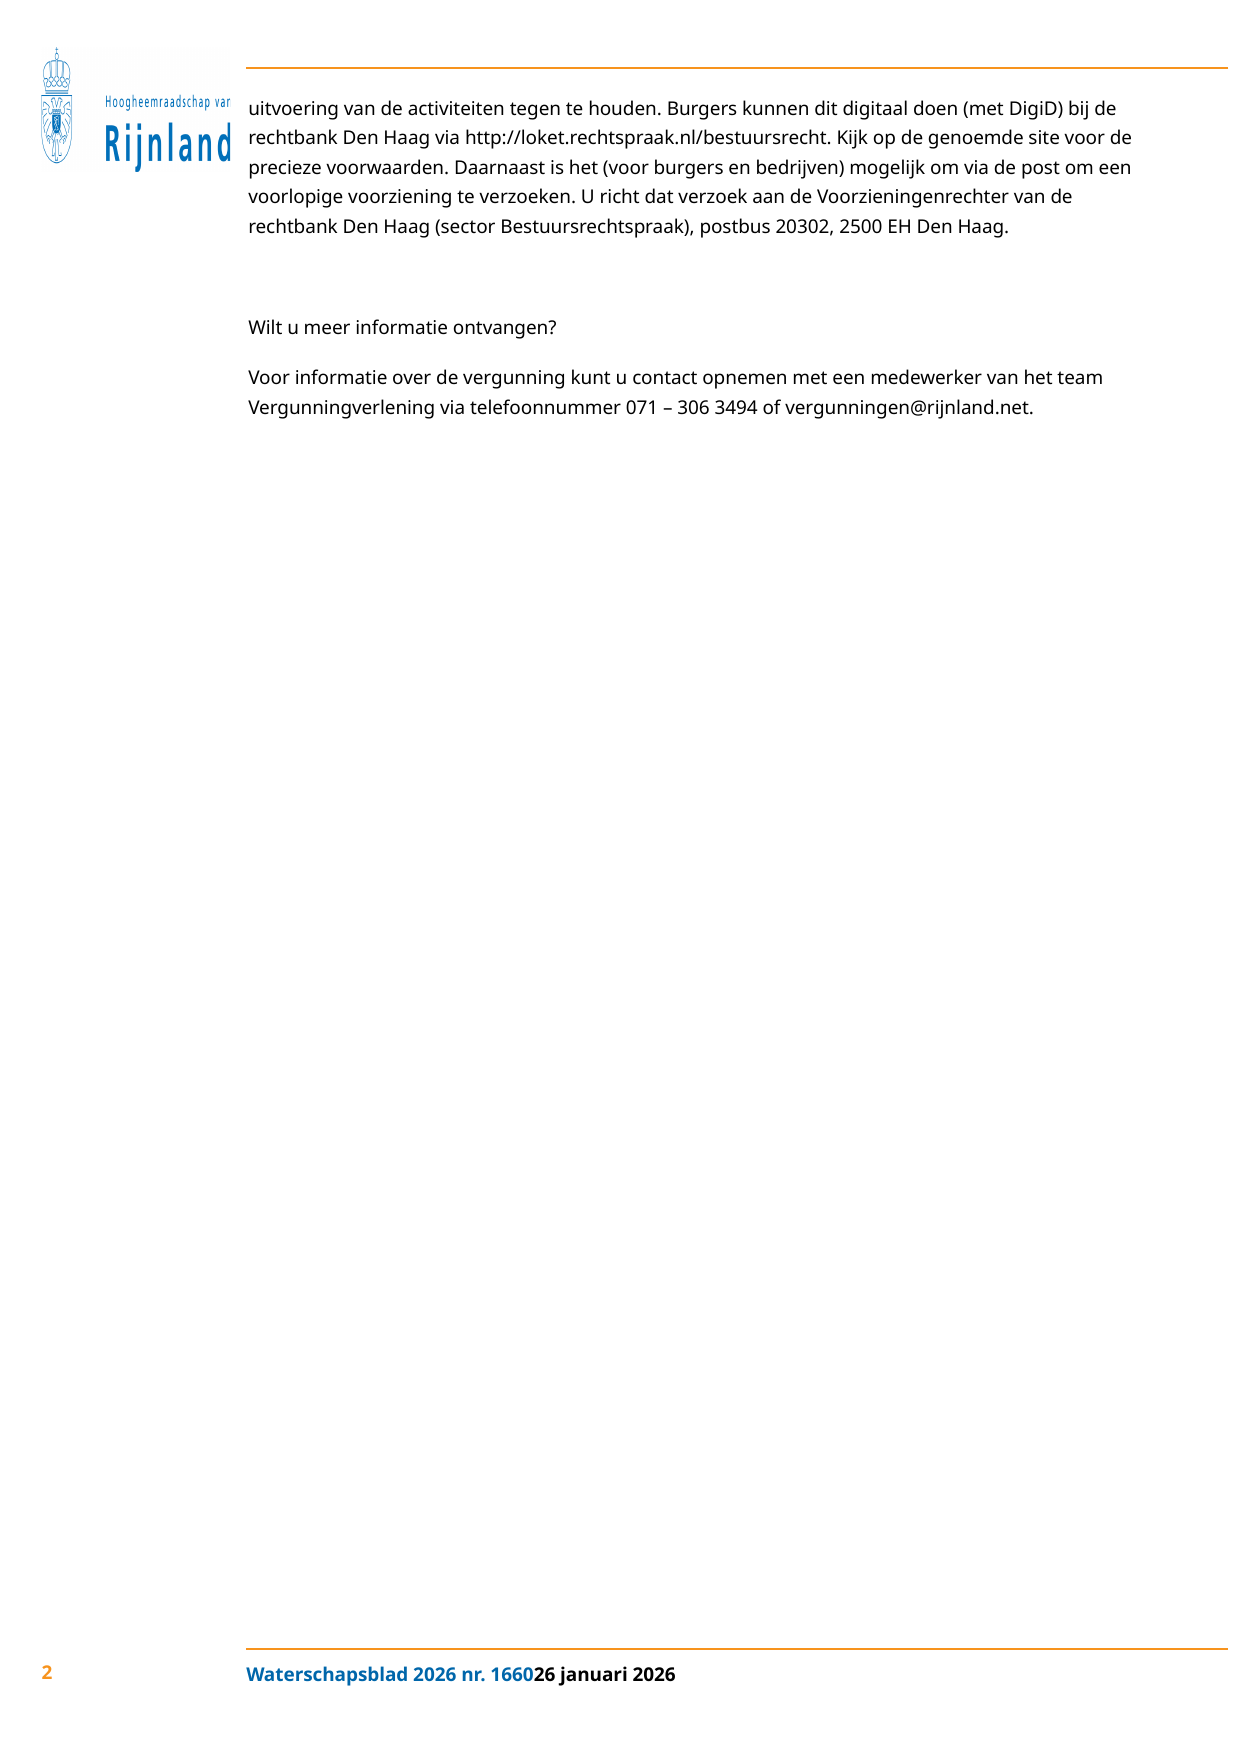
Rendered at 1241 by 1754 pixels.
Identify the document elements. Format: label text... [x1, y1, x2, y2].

text Voor informatie over de vergunning kunt u contact opnemen met een medewerker van het team Vergunningverlening via telefoonnummer 071 – 306 3494 of vergunningen@rijnland.net. [248, 364, 1152, 420]
text uitvoering van de activiteiten tegen te houden. Burgers kunnen dit digitaal doen (met DigiD) bij de rechtbank Den Haag via http://loket.rechtspraak.nl/bestuursrecht. Kijk op de genoemde site voor de precieze voorwaarden. Daarnaast is het (voor burgers en bedrijven) mogelijk om via de post om een voorlopige voorziening te verzoeken. U richt dat verzoek aan de Voorzieningenrechter van de rechtbank Den Haag (sector Bestuursrechtspraak), postbus 20302, 2500 EH Den Haag. [248, 95, 1152, 239]
text Wilt u meer informatie ontvangen? [248, 314, 1152, 340]
picture [41, 47, 231, 172]
